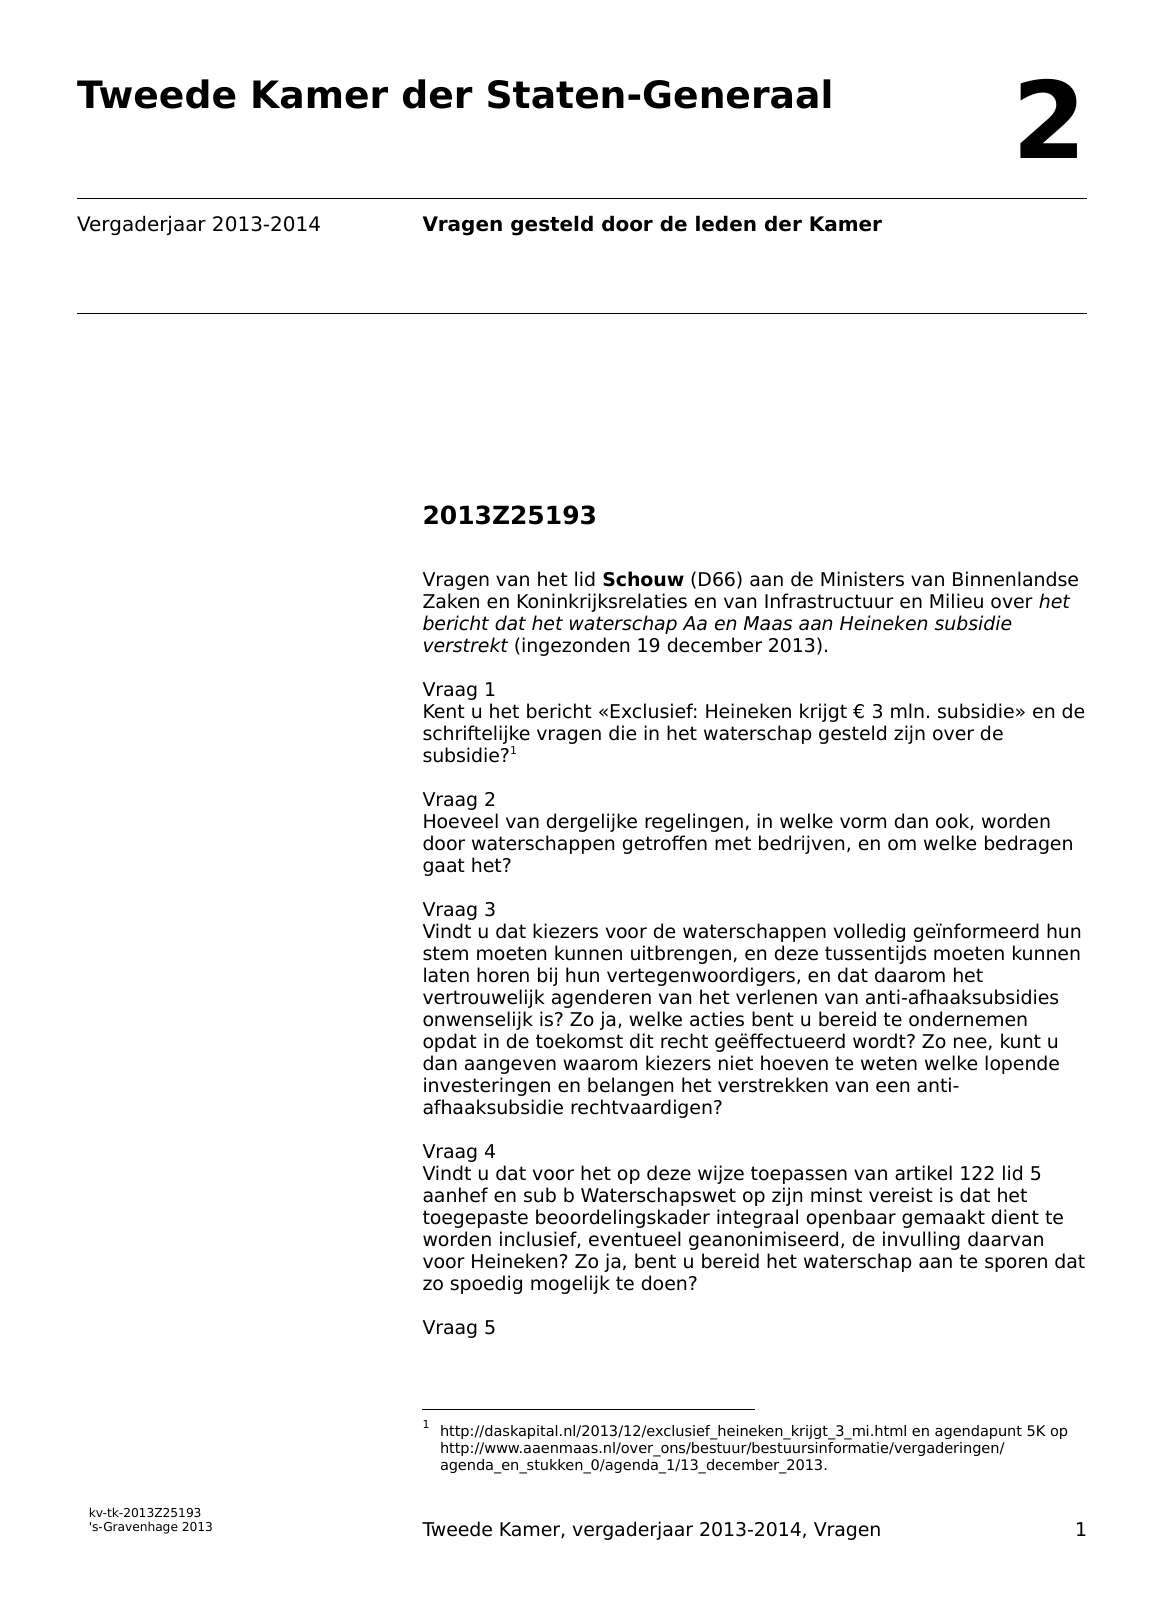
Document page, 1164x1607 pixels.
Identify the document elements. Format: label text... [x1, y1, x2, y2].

text Vraag 4 [422, 1141, 1087, 1163]
text Vraag 2 [422, 789, 1087, 811]
text kv-tk-2013Z25193 [88, 1506, 323, 1520]
text http://daskapital.nl/2013/12/exclusief_heineken_krijgt_3_mi.html en agendapunt 5K op http://www.aaenmaas.nl/over_ons/bestuur/bestuursinformatie/vergaderingen/agenda_en_stukken_0/agenda_1/13_december_2013. [422, 1418, 1087, 1474]
text Kent u het bericht «Exclusief: Heineken krijgt € 3 mln. subsidie» en de schriftelijke vragen die in het waterschap gesteld zijn over de subsidie? [422, 701, 1087, 767]
text Vraag 3 [422, 899, 1087, 921]
text Vindt u dat voor het op deze wijze toepassen van artikel 122 lid 5 aanhef en sub b Waterschapswet op zijn minst vereist is dat het toegepaste beoordelingskader integraal openbaar gemaakt dient te worden inclusief, eventueel geanonimiseerd, de invulling daarvan voor Heineken? Zo ja, bent u bereid het waterschap aan te sporen dat zo spoedig mogelijk te doen? [422, 1163, 1087, 1295]
text Vraag 5 [422, 1317, 1087, 1339]
text Vraag 1 [422, 679, 1087, 701]
text 2013Z25193 [422, 501, 1087, 531]
text 's-Gravenhage 2013 [88, 1520, 323, 1534]
table_cell Vergaderjaar 2013-2014 [77, 199, 422, 313]
table_header 2 [886, 59, 1087, 198]
text Hoeveel van dergelijke regelingen, in welke vorm dan ook, worden door waterschappen getroffen met bedrijven, en om welke bedragen gaat het? [422, 811, 1087, 877]
text Vragen van het lid Schouw (D66) aan de Ministers van Binnenlandse Zaken en Koninkrijksrelaties en van Infrastructuur en Milieu over het bericht dat het waterschap Aa en Maas aan Heineken subsidie verstrekt (ingezonden 19 december 2013). [422, 569, 1087, 657]
table_header Tweede Kamer der Staten-Generaal [77, 59, 886, 198]
text Vindt u dat kiezers voor de waterschappen volledig geïnformeerd hun stem moeten kunnen uitbrengen, en deze tussentijds moeten kunnen laten horen bij hun vertegenwoordigers, en dat daarom het vertrouwelijk agenderen van het verlenen van anti-afhaaksubsidies onwenselijk is? Zo ja, welke acties bent u bereid te ondernemen opdat in de toekomst dit recht geëffectueerd wordt? Zo nee, kunt u dan aangeven waarom kiezers niet hoeven te weten welke lopende investeringen en belangen het verstrekken van een anti-afhaaksubsidie rechtvaardigen? [422, 921, 1087, 1119]
table_cell Vragen gesteld door de leden der Kamer [422, 199, 1087, 313]
